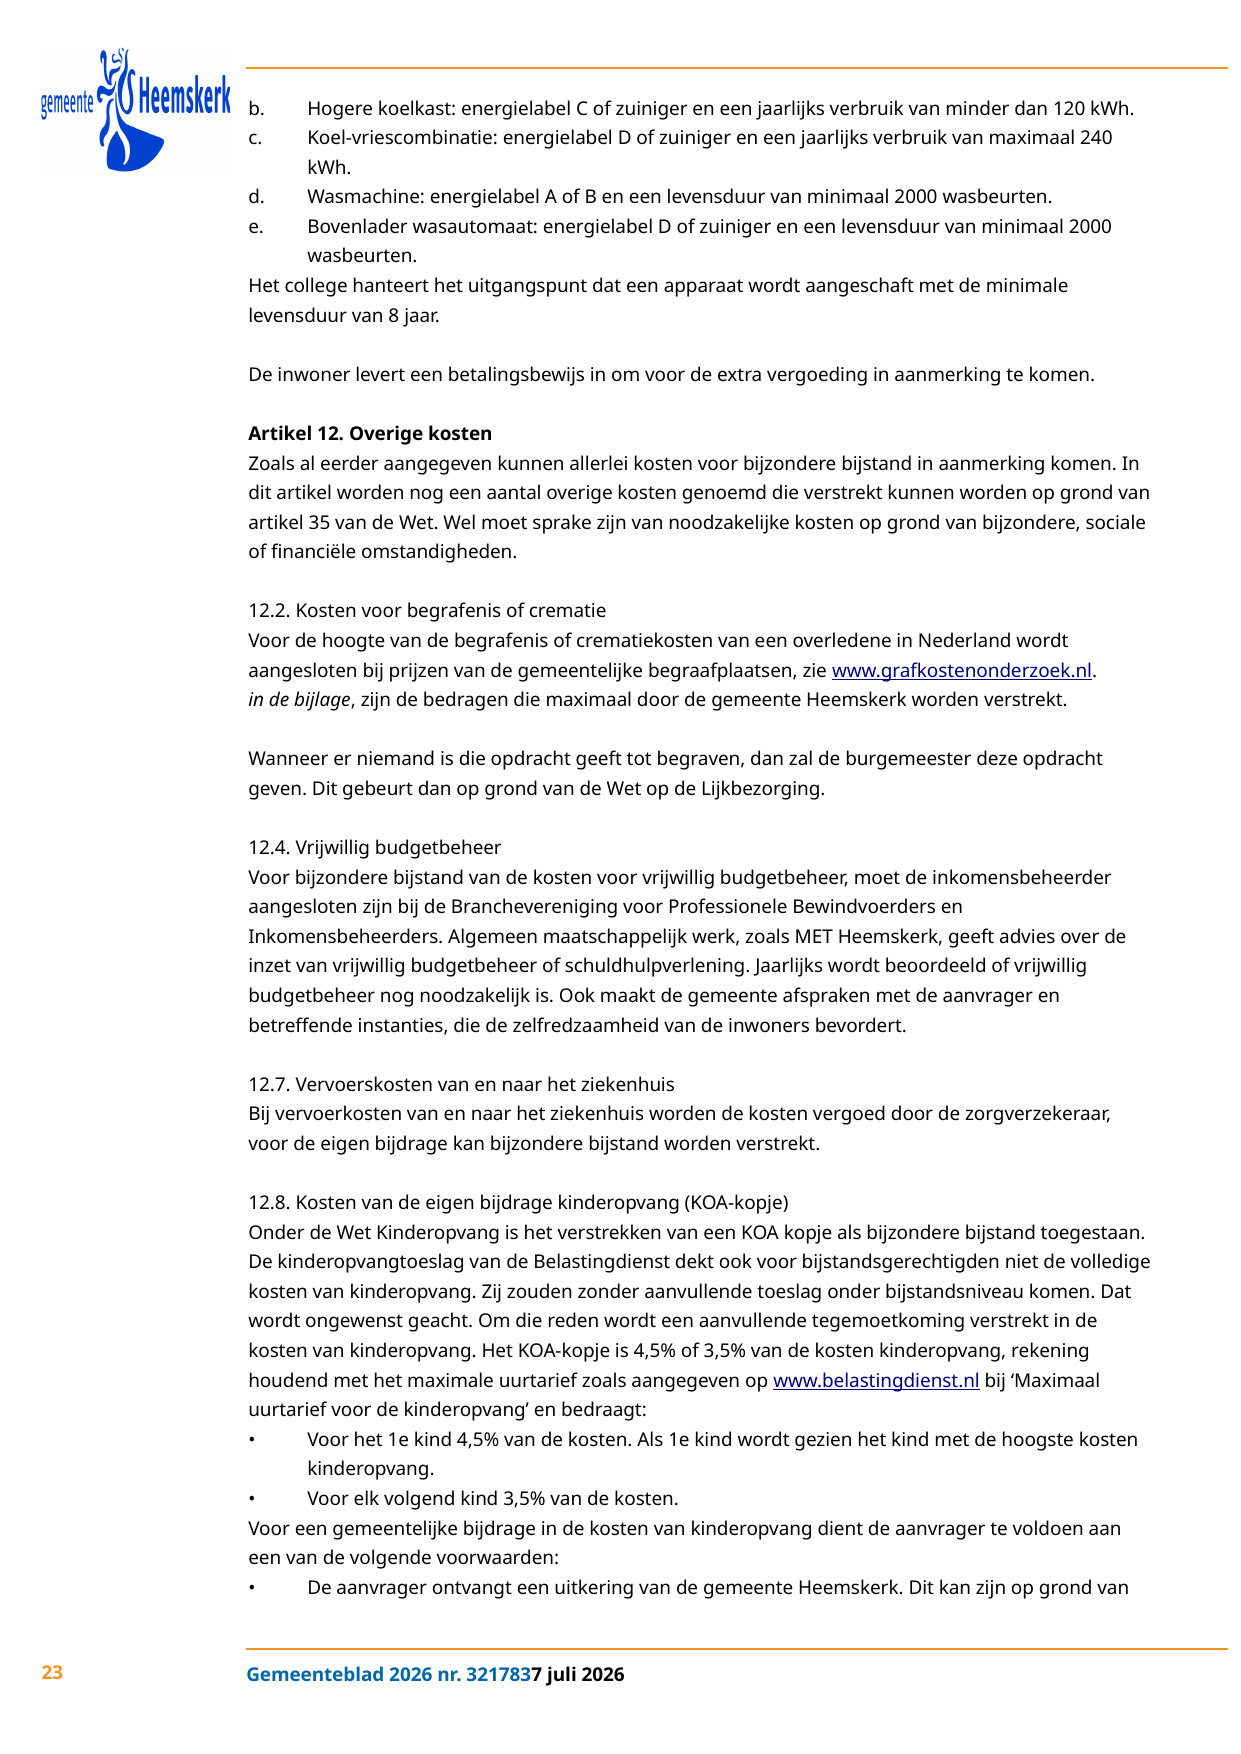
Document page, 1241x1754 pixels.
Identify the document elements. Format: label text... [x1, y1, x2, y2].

list Koel-vriescombinatie: energielabel D of zuiniger en een jaarlijks verbruik van maximaal 240 kWh. [248, 124, 1152, 180]
list Wasmachine: energielabel A of B en een levensduur van minimaal 2000 wasbeurten. [248, 183, 1152, 209]
list Voor elk volgend kind 3,5% van de kosten. [248, 1485, 1152, 1511]
text Wanneer er niemand is die opdracht geeft tot begraven, dan zal de burgemeester deze opdracht geven. Dit gebeurt dan op grond van de Wet op de Lijkbezorging. [248, 746, 1152, 801]
text Artikel 12. Overige kosten [248, 420, 1152, 446]
list De aanvrager ontvangt een uitkering van de gemeente Heemskerk. Dit kan zijn op grond van [248, 1574, 1152, 1600]
text 12.7. Vervoerskosten van en naar het ziekenhuis [248, 1071, 1152, 1097]
text De inwoner levert een betalingsbewijs in om voor de extra vergoeding in aanmerking te komen. [248, 361, 1152, 387]
list Bovenlader wasautomaat: energielabel D of zuiniger en een levensduur van minimaal 2000 wasbeurten. [248, 213, 1152, 268]
text Zoals al eerder aangegeven kunnen allerlei kosten voor bijzondere bijstand in aanmerking komen. In dit artikel worden nog een aantal overige kosten genoemd die verstrekt kunnen worden op grond van artikel 35 van de Wet. Wel moet sprake zijn van noodzakelijke kosten op grond van bijzondere, sociale of financiële omstandigheden. [248, 450, 1152, 564]
text 12.8. Kosten van de eigen bijdrage kinderopvang (KOA-kopje) [248, 1189, 1152, 1215]
text Voor bijzondere bijstand van de kosten voor vrijwillig budgetbeheer, moet de inkomensbeheerder aangesloten zijn bij de Branchevereniging voor Professionele Bewindvoerders en Inkomensbeheerders. Algemeen maatschappelijk werk, zoals MET Heemskerk, geeft advies over de inzet van vrijwillig budgetbeheer of schuldhulpverlening. Jaarlijks wordt beoordeeld of vrijwillig budgetbeheer nog noodzakelijk is. Ook maakt de gemeente afspraken met de aanvrager en betreffende instanties, die de zelfredzaamheid van de inwoners bevordert. [248, 864, 1152, 1038]
text Het college hanteert het uitgangspunt dat een apparaat wordt aangeschaft met de minimale levensduur van 8 jaar. [248, 272, 1152, 328]
text 12.4. Vrijwillig budgetbeheer [248, 834, 1152, 860]
list Voor het 1e kind 4,5% van de kosten. Als 1e kind wordt gezien het kind met de hoogste kosten kinderopvang. [248, 1426, 1152, 1481]
text Voor een gemeentelijke bijdrage in de kosten van kinderopvang dient de aanvrager te voldoen aan een van de volgende voorwaarden: [248, 1515, 1152, 1570]
list Hogere koelkast: energielabel C of zuiniger en een jaarlijks verbruik van minder dan 120 kWh. [248, 95, 1152, 121]
picture [41, 47, 231, 172]
text Bij vervoerkosten van en naar het ziekenhuis worden de kosten vergoed door de zorgverzekeraar, voor de eigen bijdrage kan bijzondere bijstand worden verstrekt. [248, 1101, 1152, 1156]
text Voor de hoogte van de begrafenis of crematiekosten van een overledene in Nederland wordt aangesloten bij prijzen van de gemeentelijke begraafplaatsen, zie www.grafkostenonderzoek.nl. [248, 627, 1152, 683]
text Onder de Wet Kinderopvang is het verstrekken van een KOA kopje als bijzondere bijstand toegestaan. De kinderopvangtoeslag van de Belastingdienst dekt ook voor bijstandsgerechtigden niet de volledige kosten van kinderopvang. Zij zouden zonder aanvullende toeslag onder bijstandsniveau komen. Dat wordt ongewenst geacht. Om die reden wordt een aanvullende tegemoetkoming verstrekt in de kosten van kinderopvang. Het KOA-kopje is 4,5% of 3,5% van de kosten kinderopvang, rekening houdend met het maximale uurtarief zoals aangegeven op www.belastingdienst.nl bij ‘Maximaal uurtarief voor de kinderopvang’ en bedraagt: [248, 1219, 1152, 1422]
text in de bijlage, zijn de bedragen die maximaal door de gemeente Heemskerk worden verstrekt. [248, 686, 1152, 712]
text 12.2. Kosten voor begrafenis of crematie [248, 598, 1152, 623]
